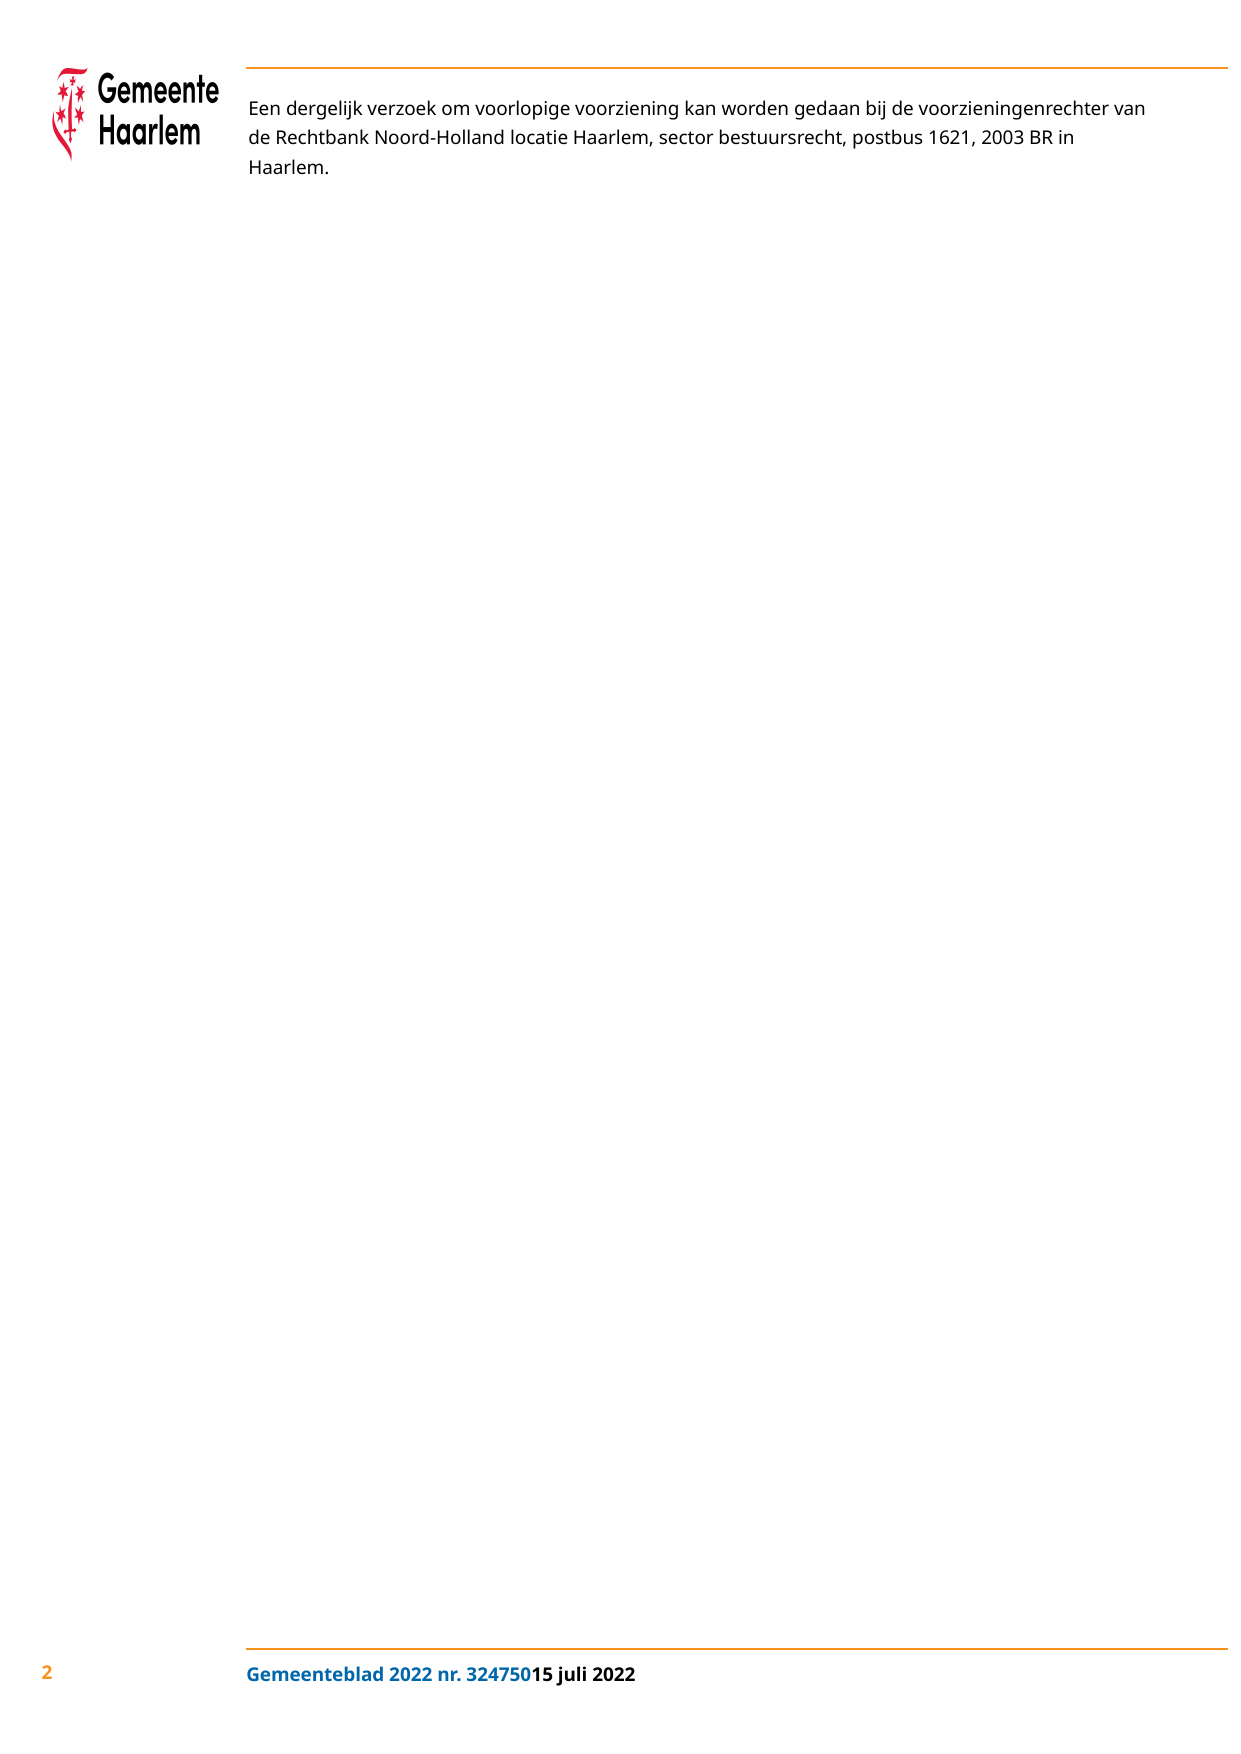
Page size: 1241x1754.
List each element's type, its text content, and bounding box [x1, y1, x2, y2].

picture [41, 47, 231, 172]
text Een dergelijk verzoek om voorlopige voorziening kan worden gedaan bij de voorzieningenrechter van de Rechtbank Noord-Holland locatie Haarlem, sector bestuursrecht, postbus 1621, 2003 BR in Haarlem. [248, 95, 1152, 180]
